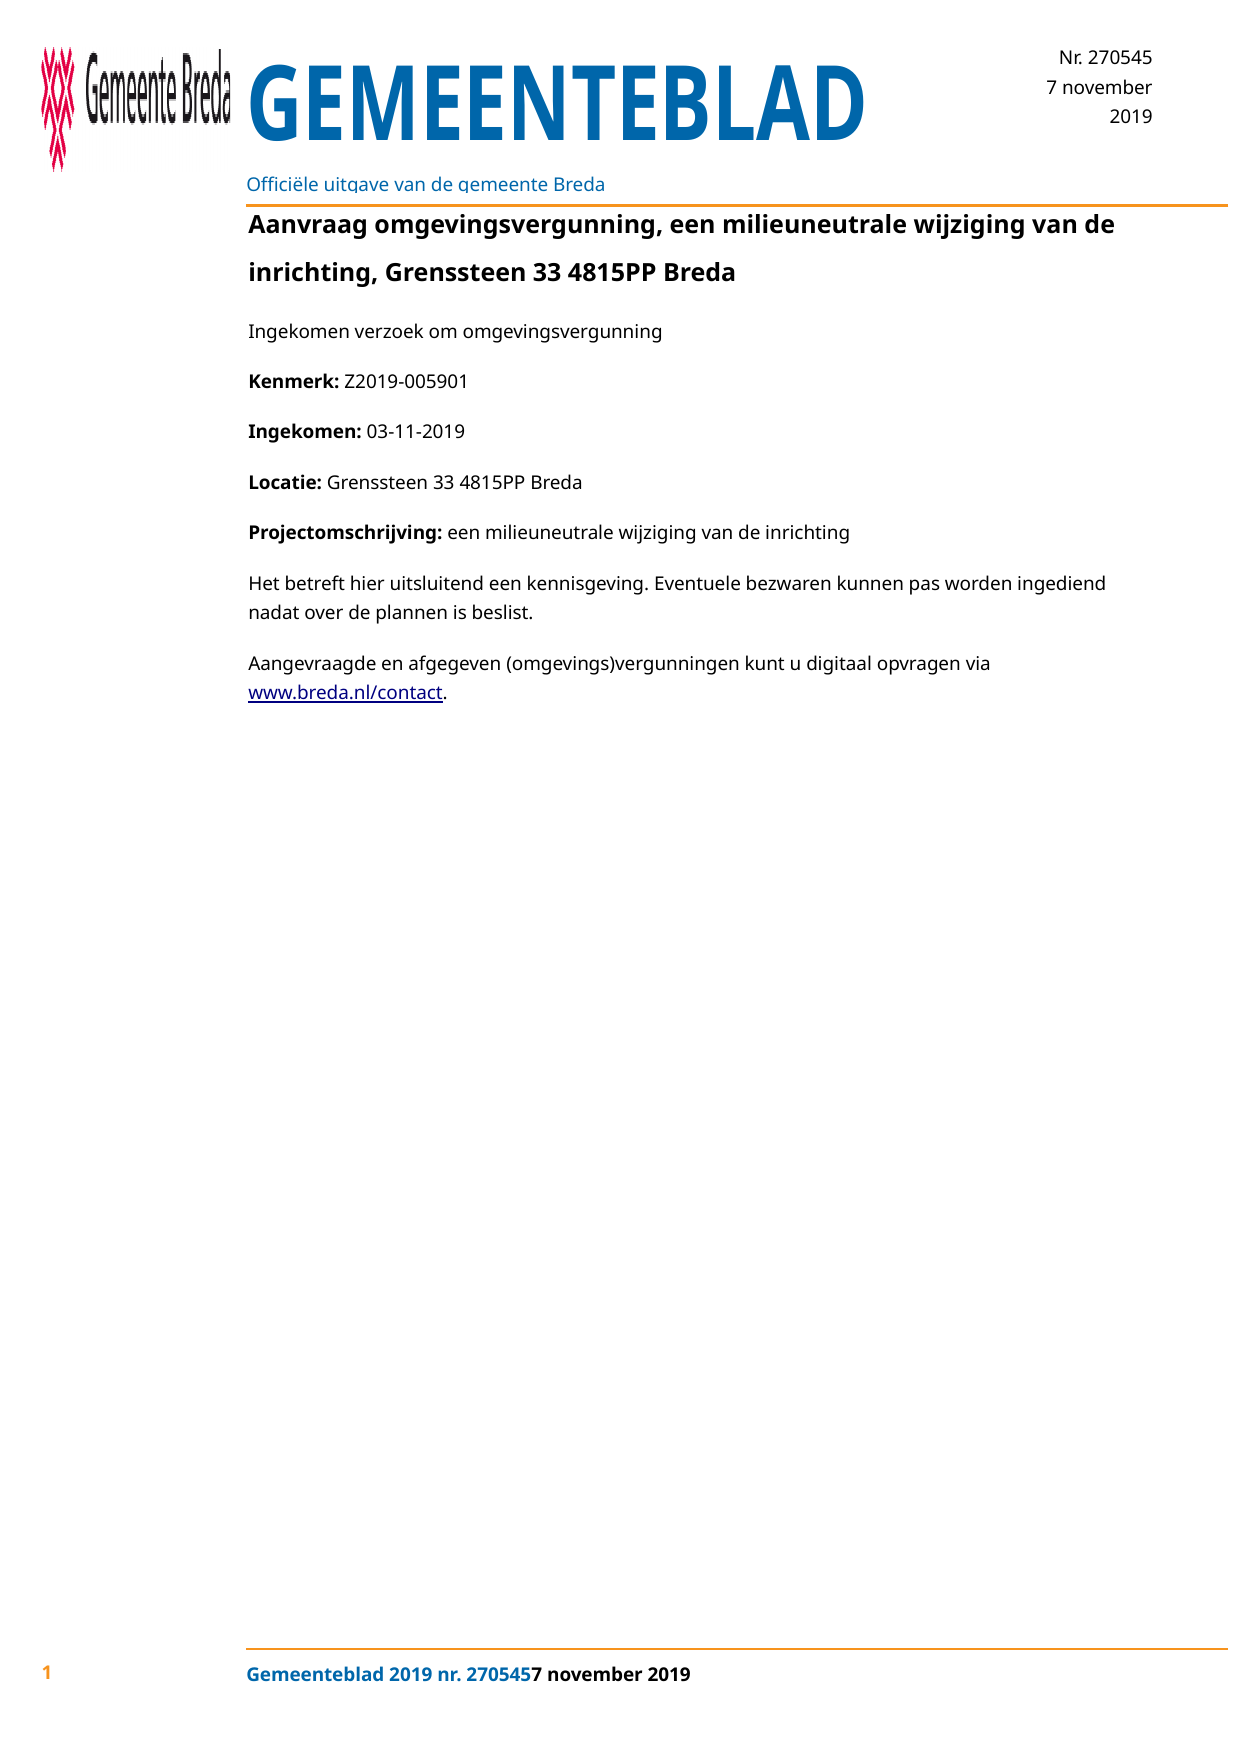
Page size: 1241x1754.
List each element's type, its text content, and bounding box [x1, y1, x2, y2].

text Projectomschrijving: een milieuneutrale wijziging van de inrichting [248, 519, 1152, 545]
text Ingekomen: 03-11-2019 [248, 419, 1152, 444]
text Locatie: Grenssteen 33 4815PP Breda [248, 469, 1152, 495]
text Kenmerk: Z2019-005901 [248, 368, 1152, 394]
text Ingekomen verzoek om omgevingsvergunning [248, 318, 1152, 344]
picture [41, 47, 231, 172]
text Aanvraag omgevingsvergunning, een milieuneutrale wijziging van de inrichting, Grenssteen 33 4815PP Breda [248, 207, 1152, 288]
text Aangevraagde en afgegeven (omgevings)vergunningen kunt u digitaal opvragen via www.breda.nl/contact. [248, 650, 1152, 705]
text Het betreft hier uitsluitend een kennisgeving. Eventuele bezwaren kunnen pas worden ingediend nadat over de plannen is beslist. [248, 570, 1152, 625]
